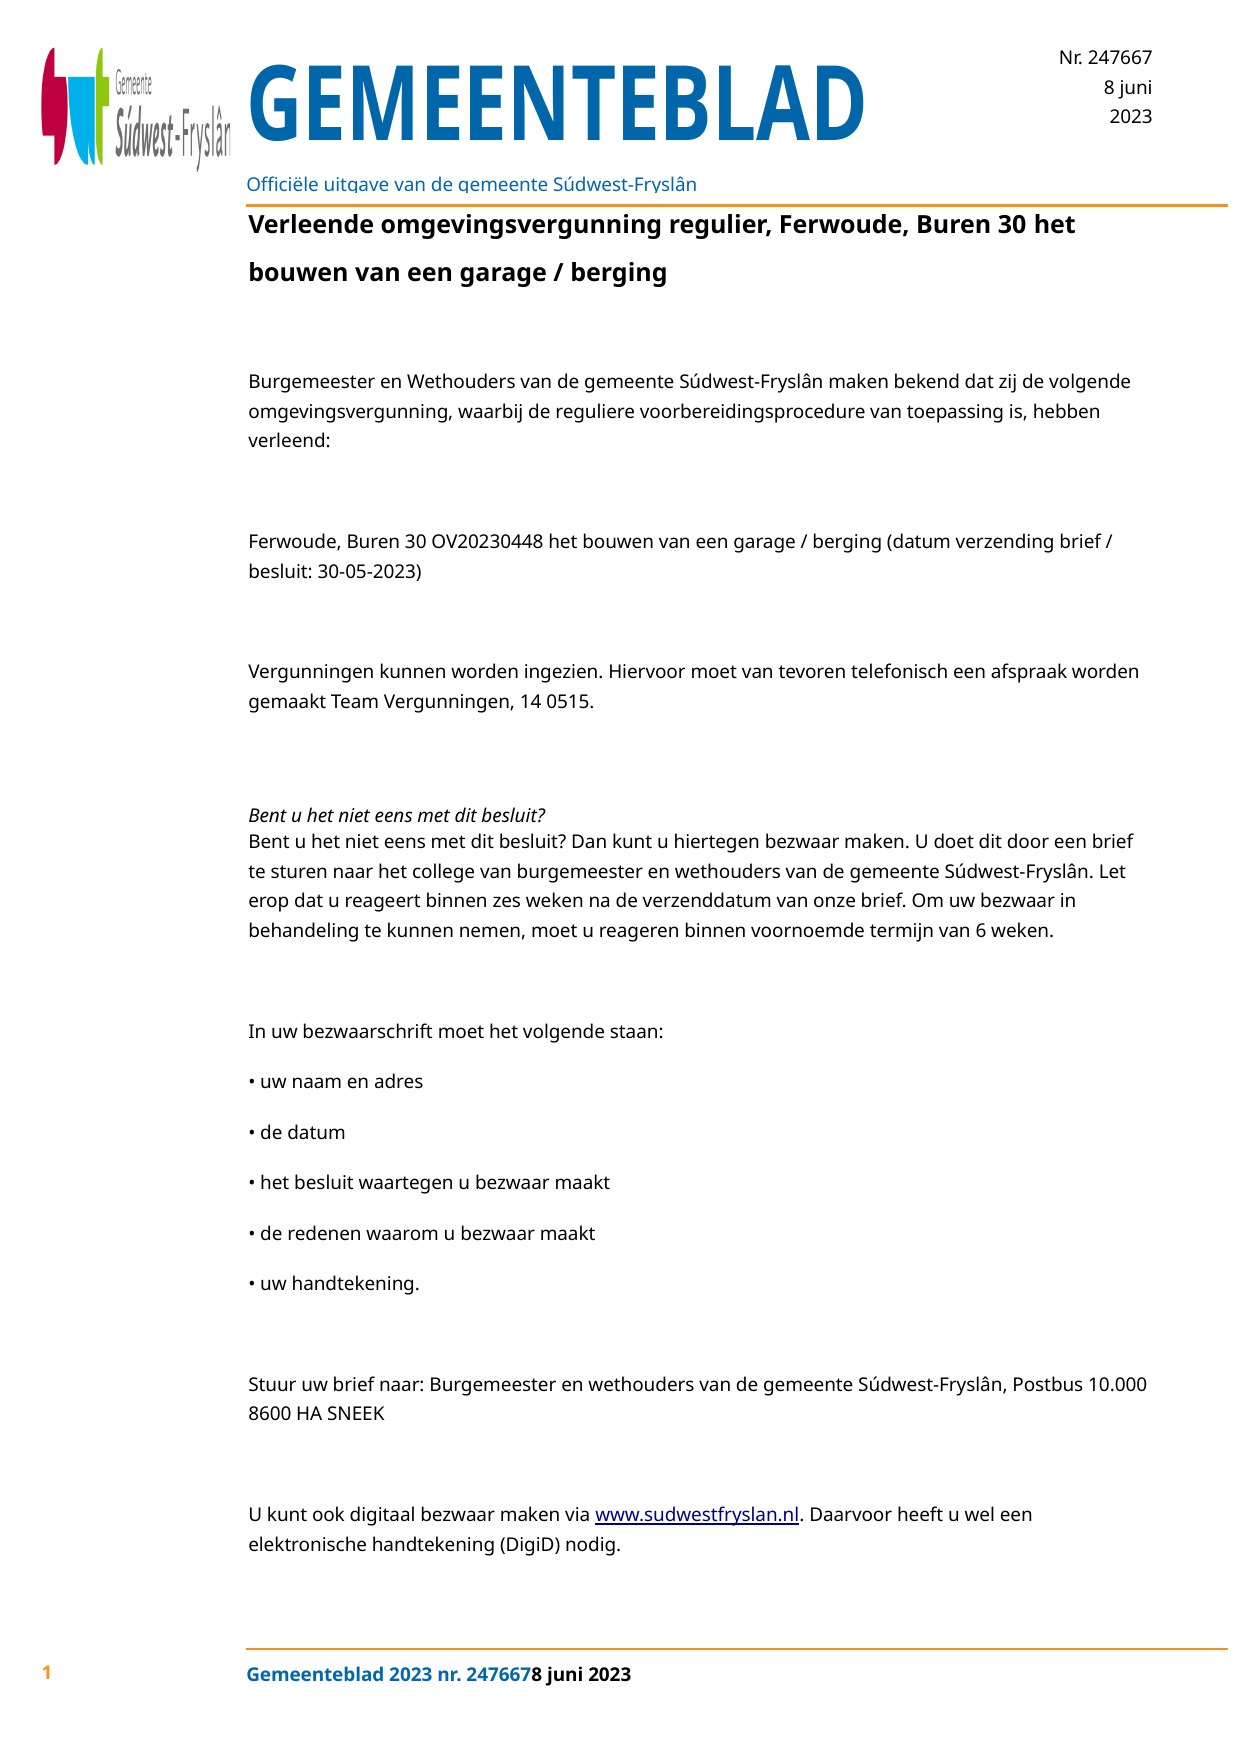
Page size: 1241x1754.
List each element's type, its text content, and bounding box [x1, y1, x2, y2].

text In uw bezwaarschrift moet het volgende staan: [248, 1018, 1152, 1044]
text Ferwoude, Buren 30 OV20230448 het bouwen van een garage / berging (datum verzending brief / besluit: 30-05-2023) [248, 528, 1152, 584]
text • uw handtekening. [248, 1270, 1152, 1296]
text Vergunningen kunnen worden ingezien. Hiervoor moet van tevoren telefonisch een afspraak worden gemaakt Team Vergunningen, 14 0515. [248, 659, 1152, 714]
picture [41, 47, 231, 172]
text Stuur uw brief naar: Burgemeester en wethouders van de gemeente Súdwest-Fryslân, Postbus 10.000 8600 HA SNEEK [248, 1371, 1152, 1426]
text Bent u het niet eens met dit besluit? [248, 803, 1152, 828]
text Burgemeester en Wethouders van de gemeente Súdwest-Fryslân maken bekend dat zij de volgende omgevingsvergunning, waarbij de reguliere voorbereidingsprocedure van toepassing is, hebben verleend: [248, 368, 1152, 453]
text • het besluit waartegen u bezwaar maakt [248, 1169, 1152, 1195]
text Verleende omgevingsvergunning regulier, Ferwoude, Buren 30 het bouwen van een garage / berging [248, 207, 1152, 288]
text • uw naam en adres [248, 1068, 1152, 1094]
text • de datum [248, 1119, 1152, 1144]
text U kunt ook digitaal bezwaar maken via www.sudwestfryslan.nl. Daarvoor heeft u wel een elektronische handtekening (DigiD) nodig. [248, 1501, 1152, 1557]
text Bent u het niet eens met dit besluit? Dan kunt u hiertegen bezwaar maken. U doet dit door een brief te sturen naar het college van burgemeester en wethouders van de gemeente Súdwest-Fryslân. Let erop dat u reageert binnen zes weken na de verzenddatum van onze brief. Om uw bezwaar in behandeling te kunnen nemen, moet u reageren binnen voornoemde termijn van 6 weken. [248, 828, 1152, 943]
text • de redenen waarom u bezwaar maakt [248, 1220, 1152, 1245]
